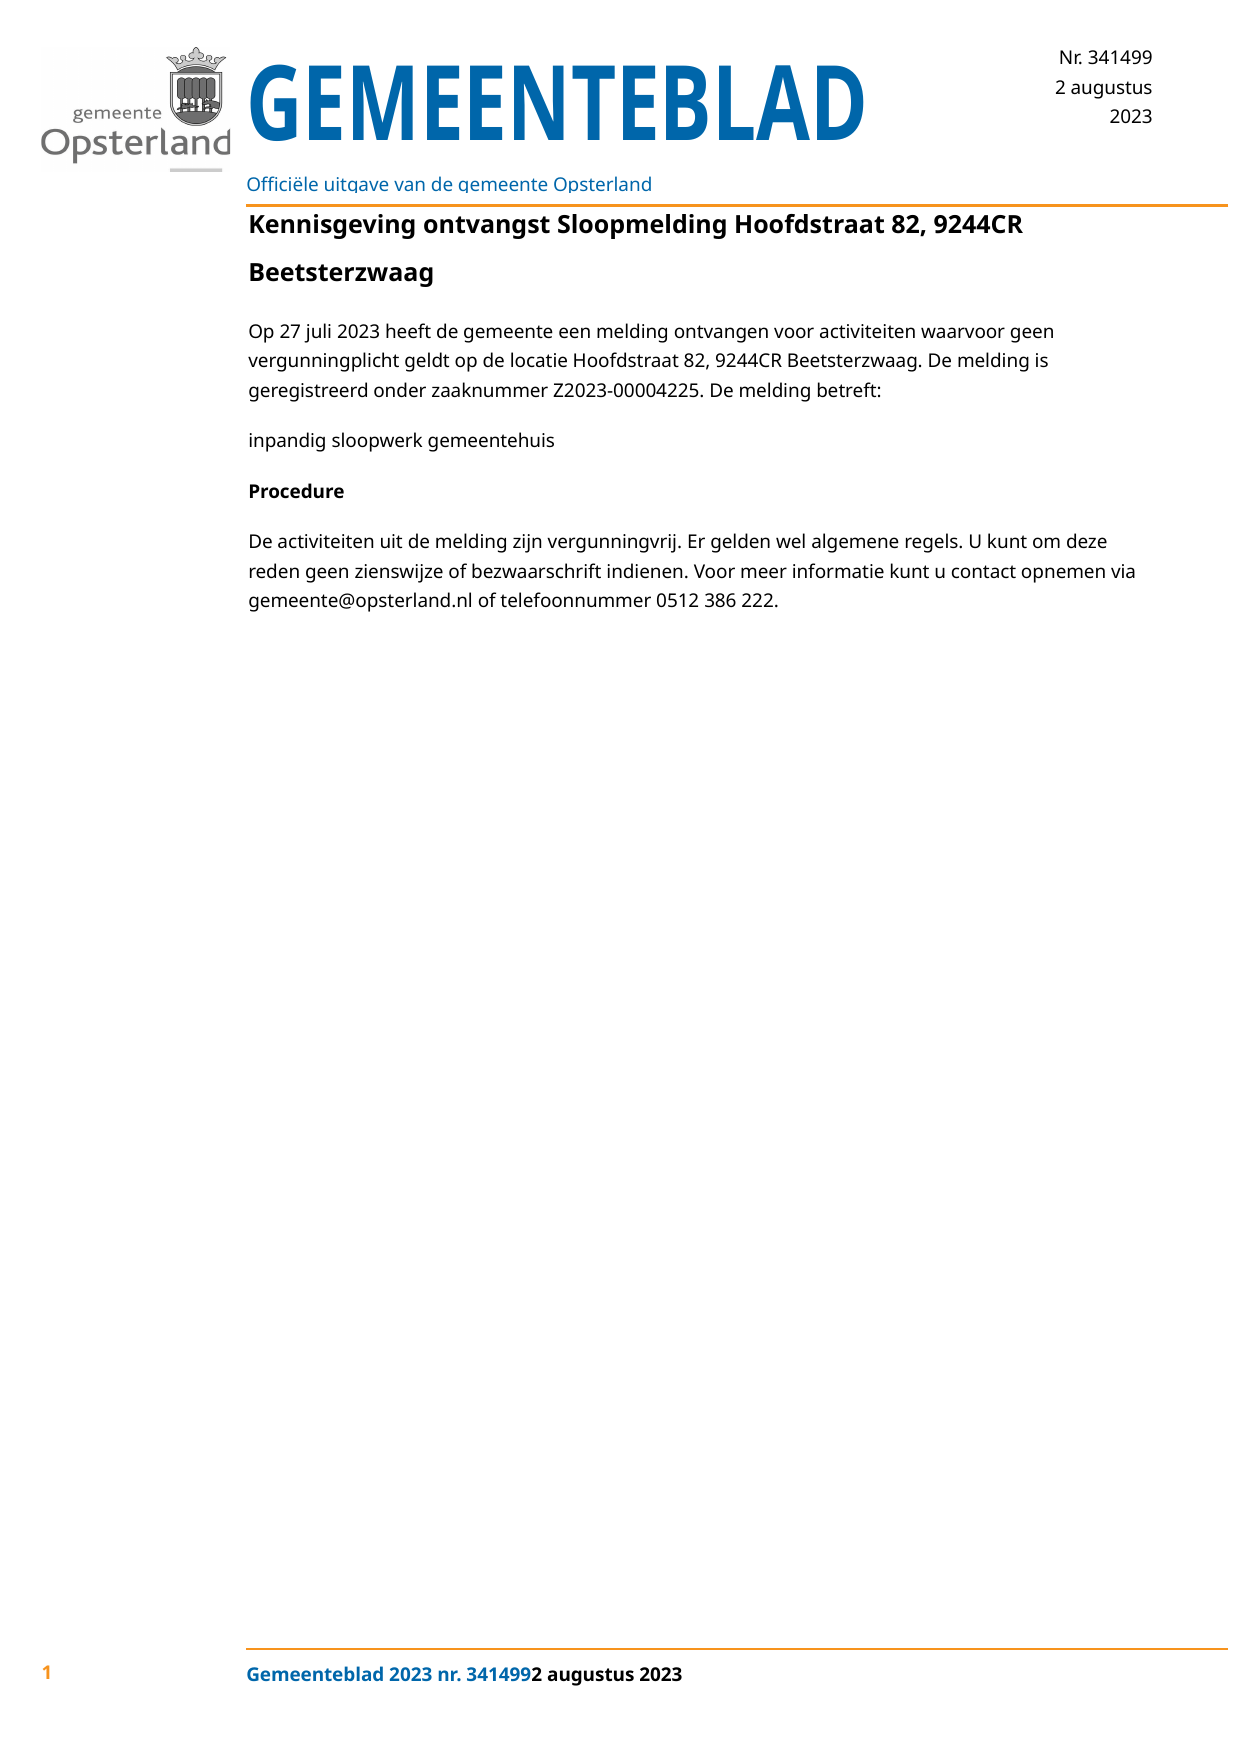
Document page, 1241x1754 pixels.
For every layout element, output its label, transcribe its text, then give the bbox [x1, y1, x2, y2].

text Procedure [248, 478, 1152, 504]
picture [41, 47, 231, 172]
text Op 27 juli 2023 heeft de gemeente een melding ontvangen voor activiteiten waarvoor geen vergunningplicht geldt op de locatie Hoofdstraat 82, 9244CR Beetsterzwaag. De melding is geregistreerd onder zaaknummer Z2023-00004225. De melding betreft: [248, 318, 1152, 403]
text De activiteiten uit de melding zijn vergunningvrij. Er gelden wel algemene regels. U kunt om deze reden geen zienswijze of bezwaarschrift indienen. Voor meer informatie kunt u contact opnemen via gemeente@opsterland.nl of telefoonnummer 0512 386 222. [248, 528, 1152, 613]
text Kennisgeving ontvangst Sloopmelding Hoofdstraat 82, 9244CR Beetsterzwaag [248, 207, 1152, 288]
text inpandig sloopwerk gemeentehuis [248, 427, 1152, 453]
